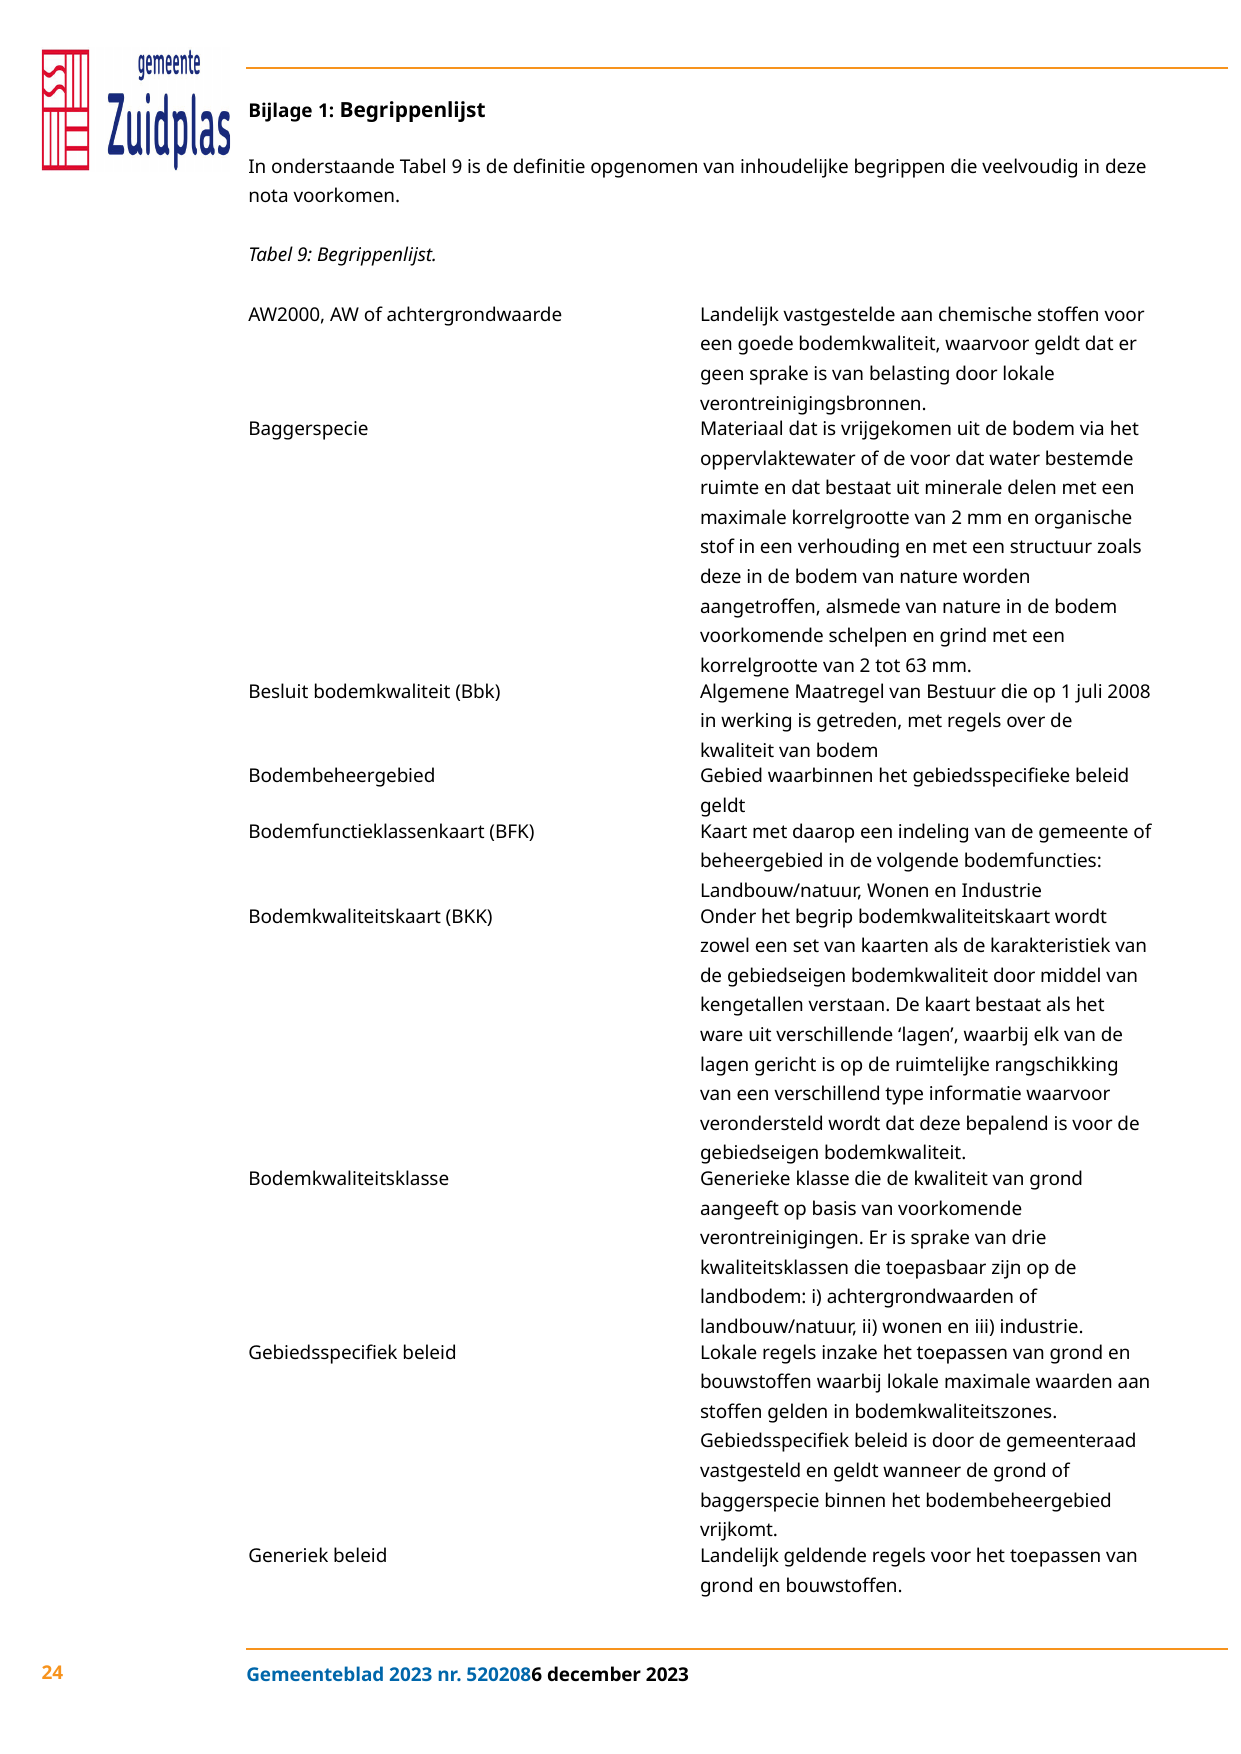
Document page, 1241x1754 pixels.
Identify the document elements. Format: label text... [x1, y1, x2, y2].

table_header AW2000, AW of achtergrondwaarde [248, 301, 700, 415]
table_cell Onder het begrip bodemkwaliteitskaart wordt zowel een set van kaarten als de karakteristiek van de gebiedseigen bodemkwaliteit door middel van kengetallen verstaan. De kaart bestaat als het ware uit verschillende ‘lagen’, waarbij elk van de lagen gericht is op de ruimtelijke rangschikking van een verschillend type informatie waarvoor verondersteld wordt dat deze bepalend is voor de gebiedseigen bodemkwaliteit. [700, 903, 1152, 1165]
table_cell Bodemfunctieklassenkaart (BFK) [248, 818, 700, 903]
table_cell Gebied waarbinnen het gebiedsspecifieke beleid geldt [700, 763, 1152, 818]
text Bijlage 1: Begrippenlijst [248, 95, 1152, 123]
table_cell Baggerspecie [248, 415, 700, 678]
picture [41, 47, 231, 172]
table_cell Materiaal dat is vrijgekomen uit de bodem via het oppervlaktewater of de voor dat water bestemde ruimte en dat bestaat uit minerale delen met een maximale korrelgrootte van 2 mm en organische stof in een verhouding en met een structuur zoals deze in de bodem van nature worden aangetroffen, alsmede van nature in de bodem voorkomende schelpen en grind met een korrelgrootte van 2 tot 63 mm. [700, 415, 1152, 678]
table_cell Algemene Maatregel van Bestuur die op 1 juli 2008 in werking is getreden, met regels over de kwaliteit van bodem [700, 678, 1152, 763]
table_cell Kaart met daarop een indeling van de gemeente of beheergebied in de volgende bodemfuncties: Landbouw/natuur, Wonen en Industrie [700, 818, 1152, 903]
table_cell Lokale regels inzake het toepassen van grond en bouwstoffen waarbij lokale maximale waarden aan stoffen gelden in bodemkwaliteitszones. Gebiedsspecifiek beleid is door de gemeenteraad vastgesteld en geldt wanneer de grond of baggerspecie binnen het bodembeheergebied vrijkomt. [700, 1339, 1152, 1542]
table_cell Gebiedsspecifiek beleid [248, 1339, 700, 1542]
table_header Landelijk vastgestelde aan chemische stoffen voor een goede bodemkwaliteit, waarvoor geldt dat er geen sprake is van belasting door lokale verontreinigingsbronnen. [700, 301, 1152, 415]
table_cell Bodemkwaliteitsklasse [248, 1165, 700, 1339]
table_cell Landelijk geldende regels voor het toepassen van grond en bouwstoffen. [700, 1542, 1152, 1597]
table_cell Besluit bodemkwaliteit (Bbk) [248, 678, 700, 763]
table_cell Generieke klasse die de kwaliteit van grond aangeeft op basis van voorkomende verontreinigingen. Er is sprake van drie kwaliteitsklassen die toepasbaar zijn op de landbodem: i) achtergrondwaarden of landbouw/natuur, ii) wonen en iii) industrie. [700, 1165, 1152, 1339]
table_cell Bodembeheergebied [248, 763, 700, 818]
table_cell Bodemkwaliteitskaart (BKK) [248, 903, 700, 1165]
text In onderstaande Tabel 9 is de definitie opgenomen van inhoudelijke begrippen die veelvoudig in deze nota voorkomen. [248, 153, 1152, 208]
table_cell Generiek beleid [248, 1542, 700, 1597]
text Tabel 9: Begrippenlijst. [248, 242, 1152, 267]
